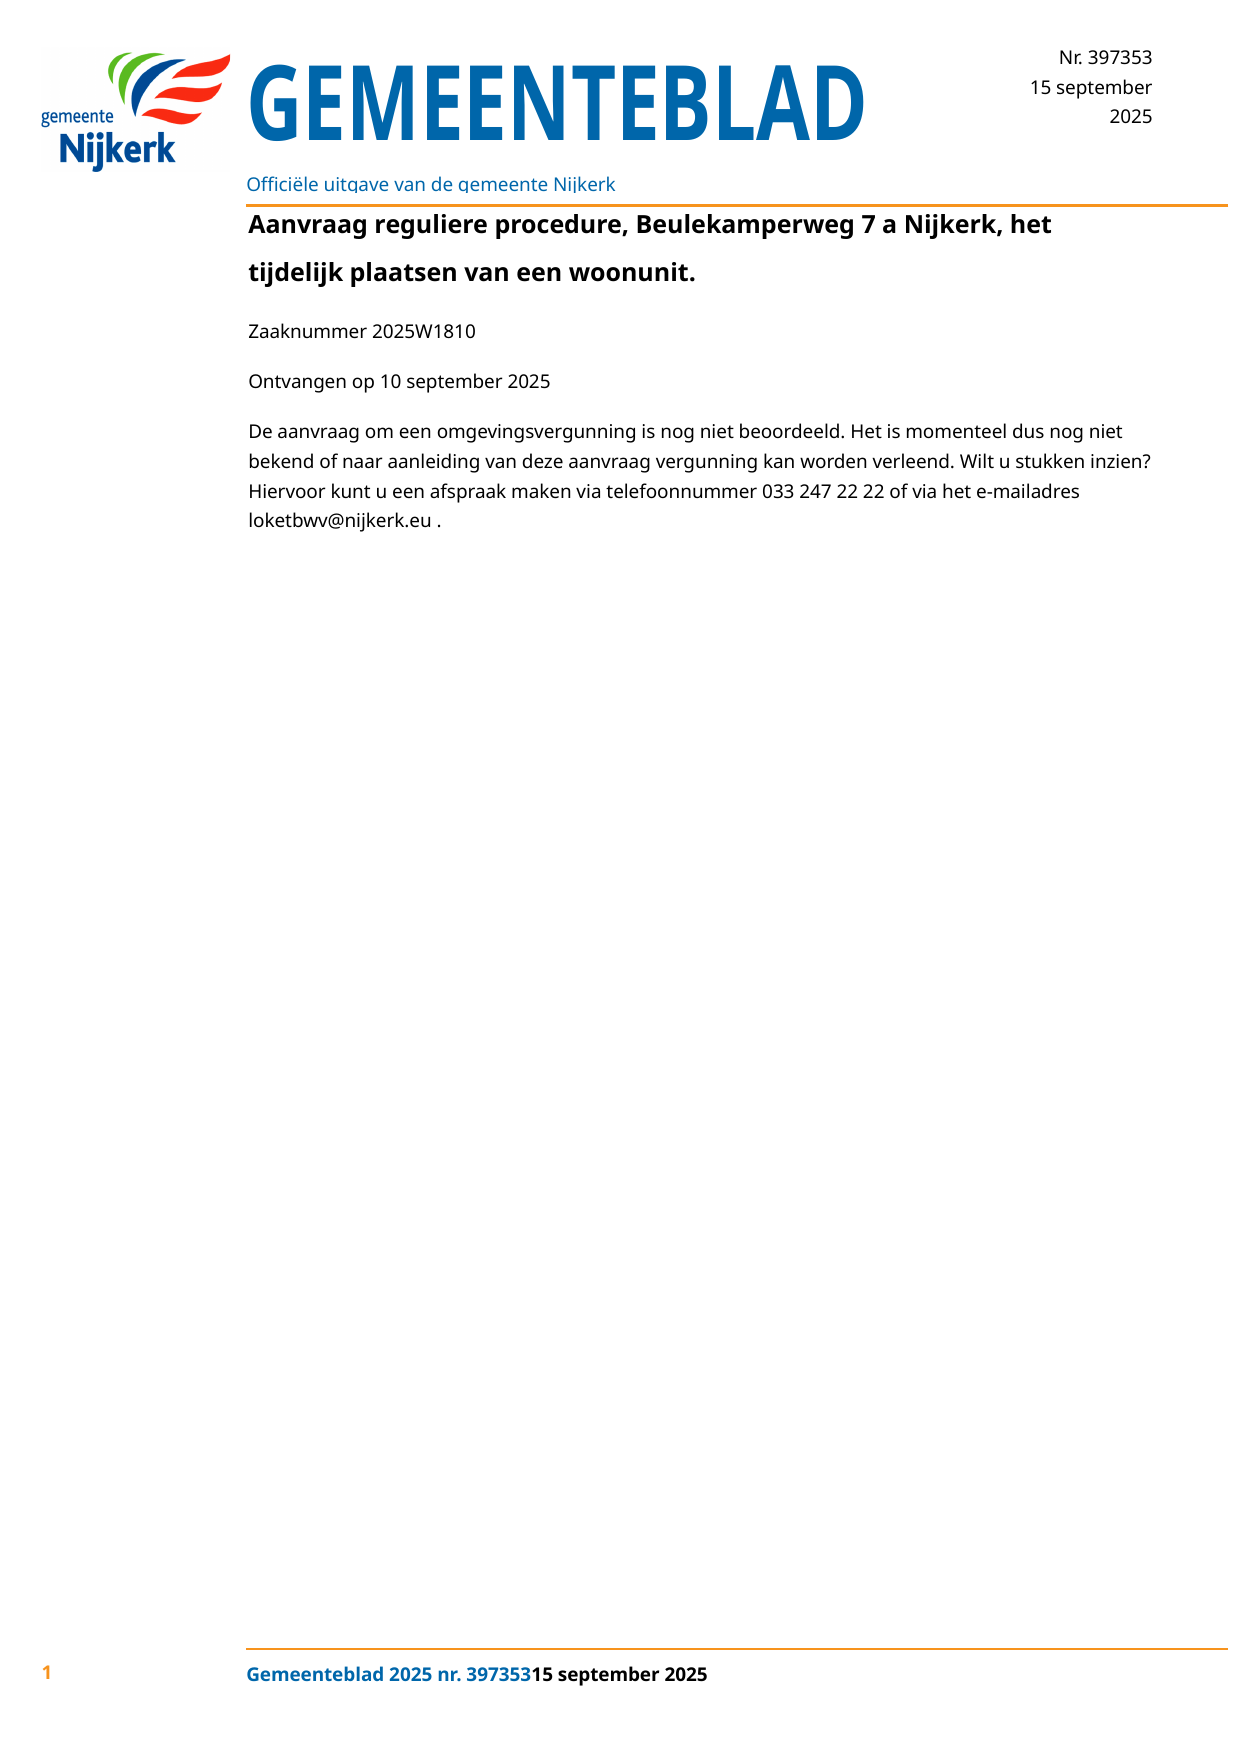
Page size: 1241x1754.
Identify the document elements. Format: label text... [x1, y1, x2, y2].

text Zaaknummer 2025W1810 [248, 318, 1152, 344]
text Ontvangen op 10 september 2025 [248, 368, 1152, 394]
text De aanvraag om een omgevingsvergunning is nog niet beoordeeld. Het is momenteel dus nog niet bekend of naar aanleiding van deze aanvraag vergunning kan worden verleend. Wilt u stukken inzien? Hiervoor kunt u een afspraak maken via telefoonnummer 033 247 22 22 of via het e-mailadres loketbwv@nijkerk.eu . [248, 419, 1152, 533]
picture [41, 47, 231, 172]
text Aanvraag reguliere procedure, Beulekamperweg 7 a Nijkerk, het tijdelijk plaatsen van een woonunit. [248, 207, 1152, 288]
